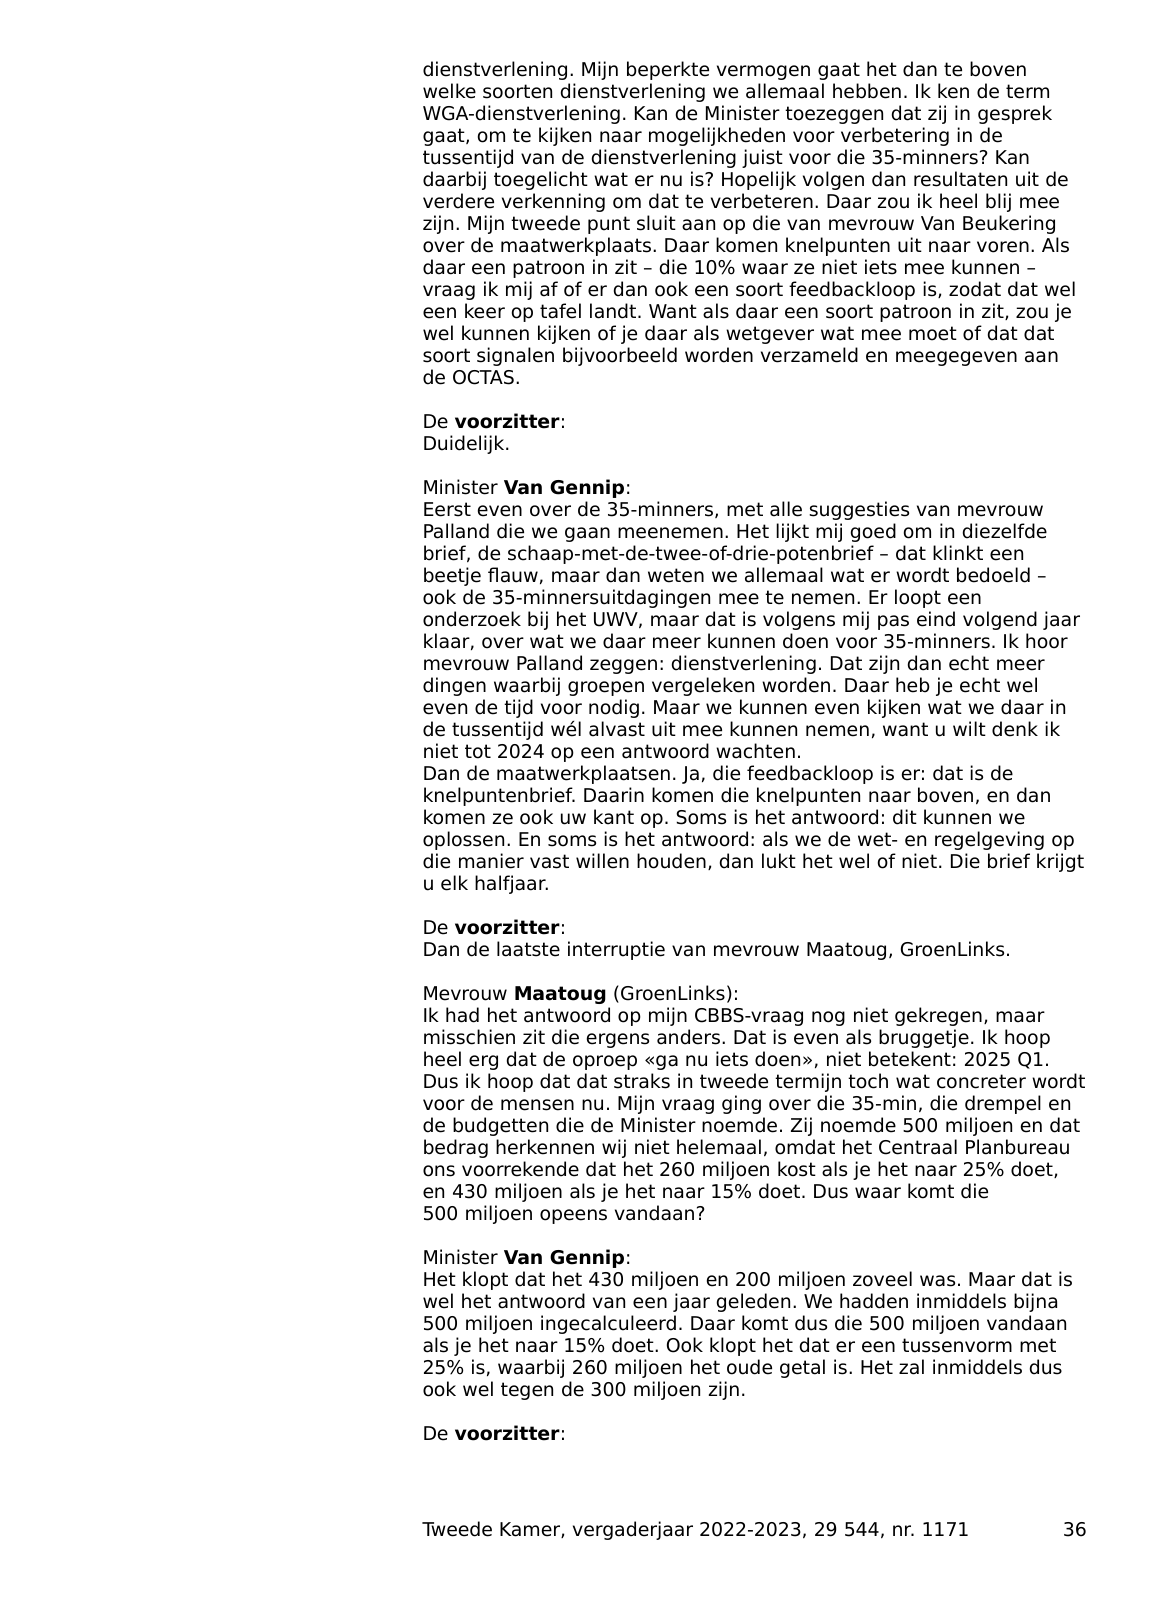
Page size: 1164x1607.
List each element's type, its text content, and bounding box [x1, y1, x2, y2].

text Minister Van Gennip: [422, 477, 1087, 499]
text Ik had het antwoord op mijn CBBS-vraag nog niet gekregen, maar misschien zit die ergens anders. Dat is even als bruggetje. Ik hoop heel erg dat de oproep «ga nu iets doen», niet betekent: 2025 Q1. Dus ik hoop dat dat straks in tweede termijn toch wat concreter wordt voor de mensen nu. Mijn vraag ging over die 35-min, die drempel en de budgetten die de Minister noemde. Zij noemde 500 miljoen en dat bedrag herkennen wij niet helemaal, omdat het Centraal Planbureau ons voorrekende dat het 260 miljoen kost als je het naar 25% doet, en 430 miljoen als je het naar 15% doet. Dus waar komt die 500 miljoen opeens vandaan? [422, 1005, 1087, 1225]
text De voorzitter: [422, 411, 1087, 433]
text Duidelijk. [422, 433, 1087, 455]
text dienstverlening. Mijn beperkte vermogen gaat het dan te boven welke soorten dienstverlening we allemaal hebben. Ik ken de term WGA-dienstverlening. Kan de Minister toezeggen dat zij in gesprek gaat, om te kijken naar mogelijkheden voor verbetering in de tussentijd van de dienstverlening juist voor die 35-minners? Kan daarbij toegelicht wat er nu is? Hopelijk volgen dan resultaten uit de verdere verkenning om dat te verbeteren. Daar zou ik heel blij mee zijn. Mijn tweede punt sluit aan op die van mevrouw Van Beukering over de maatwerkplaats. Daar komen knelpunten uit naar voren. Als daar een patroon in zit – die 10% waar ze niet iets mee kunnen – vraag ik mij af of er dan ook een soort feedbackloop is, zodat dat wel een keer op tafel landt. Want als daar een soort patroon in zit, zou je wel kunnen kijken of je daar als wetgever wat mee moet of dat dat soort signalen bijvoorbeeld worden verzameld en meegegeven aan de OCTAS. [422, 59, 1087, 389]
text Minister Van Gennip: [422, 1247, 1087, 1269]
text De voorzitter: [422, 917, 1087, 939]
text Mevrouw Maatoug (GroenLinks): [422, 983, 1087, 1005]
text Dan de maatwerkplaatsen. Ja, die feedbackloop is er: dat is de knelpuntenbrief. Daarin komen die knelpunten naar boven, en dan komen ze ook uw kant op. Soms is het antwoord: dit kunnen we oplossen. En soms is het antwoord: als we de wet- en regelgeving op die manier vast willen houden, dan lukt het wel of niet. Die brief krijgt u elk halfjaar. [422, 763, 1087, 895]
text Het klopt dat het 430 miljoen en 200 miljoen zoveel was. Maar dat is wel het antwoord van een jaar geleden. We hadden inmiddels bijna 500 miljoen ingecalculeerd. Daar komt dus die 500 miljoen vandaan als je het naar 15% doet. Ook klopt het dat er een tussenvorm met 25% is, waarbij 260 miljoen het oude getal is. Het zal inmiddels dus ook wel tegen de 300 miljoen zijn. [422, 1269, 1087, 1401]
text Dan de laatste interruptie van mevrouw Maatoug, GroenLinks. [422, 939, 1087, 961]
text Eerst even over de 35-minners, met alle suggesties van mevrouw Palland die we gaan meenemen. Het lijkt mij goed om in diezelfde brief, de schaap-met-de-twee-of-drie-potenbrief – dat klinkt een beetje flauw, maar dan weten we allemaal wat er wordt bedoeld – ook de 35-minnersuitdagingen mee te nemen. Er loopt een onderzoek bij het UWV, maar dat is volgens mij pas eind volgend jaar klaar, over wat we daar meer kunnen doen voor 35-minners. Ik hoor mevrouw Palland zeggen: dienstverlening. Dat zijn dan echt meer dingen waarbij groepen vergeleken worden. Daar heb je echt wel even de tijd voor nodig. Maar we kunnen even kijken wat we daar in de tussentijd wél alvast uit mee kunnen nemen, want u wilt denk ik niet tot 2024 op een antwoord wachten. [422, 499, 1087, 763]
text De voorzitter: [422, 1423, 1087, 1445]
